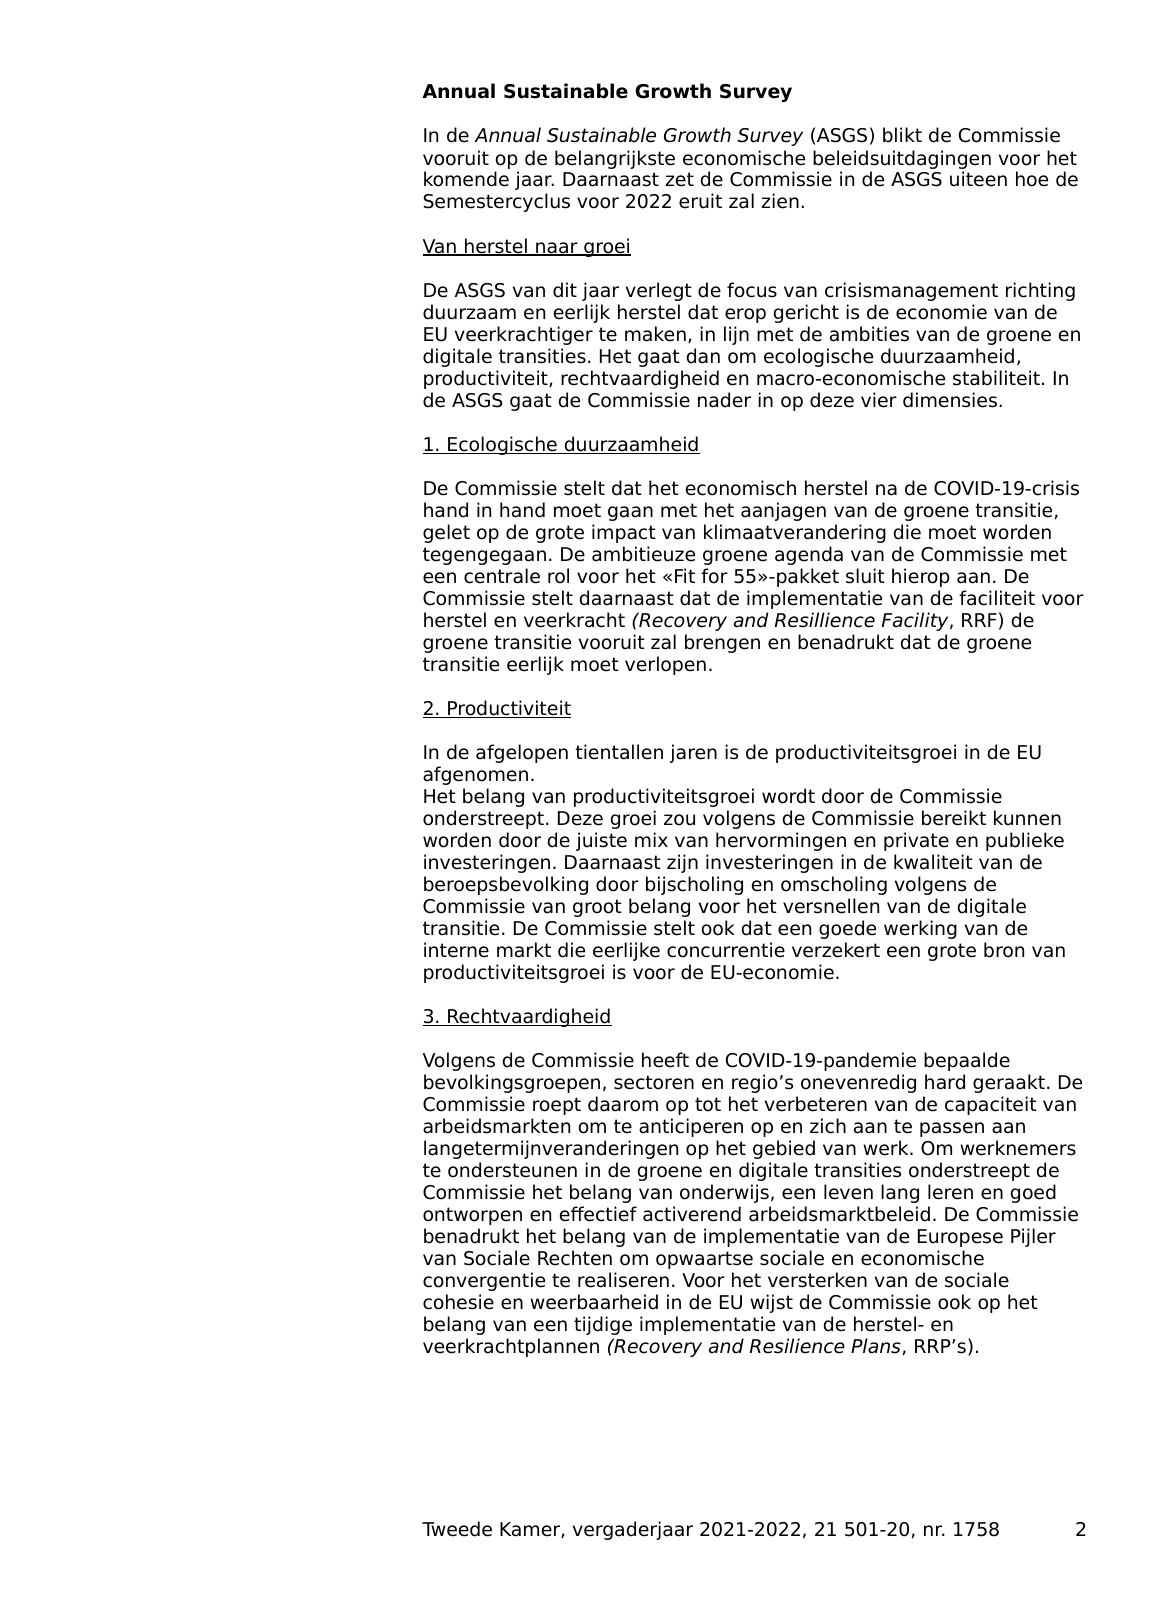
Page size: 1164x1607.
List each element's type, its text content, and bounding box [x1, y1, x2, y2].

text Het belang van productiviteitsgroei wordt door de Commissie onderstreept. Deze groei zou volgens de Commissie bereikt kunnen worden door de juiste mix van hervormingen en private en publieke investeringen. Daarnaast zijn investeringen in de kwaliteit van de beroepsbevolking door bijscholing en omscholing volgens de Commissie van groot belang voor het versnellen van de digitale transitie. De Commissie stelt ook dat een goede werking van de interne markt die eerlijke concurrentie verzekert een grote bron van productiviteitsgroei is voor de EU-economie. [422, 786, 1087, 984]
subtitle 1. Ecologische duurzaamheid [422, 434, 1087, 456]
text In de afgelopen tientallen jaren is de productiviteitsgroei in de EU afgenomen. [422, 742, 1087, 786]
text De ASGS van dit jaar verlegt de focus van crisismanagement richting duurzaam en eerlijk herstel dat erop gericht is de economie van de EU veerkrachtiger te maken, in lijn met de ambities van de groene en digitale transities. Het gaat dan om ecologische duurzaamheid, productiviteit, rechtvaardigheid en macro-economische stabiliteit. In de ASGS gaat de Commissie nader in op deze vier dimensies. [422, 280, 1087, 412]
subtitle Van herstel naar groei [422, 236, 1087, 257]
text In de Annual Sustainable Growth Survey (ASGS) blikt de Commissie vooruit op de belangrijkste economische beleidsuitdagingen voor het komende jaar. Daarnaast zet de Commissie in de ASGS uiteen hoe de Semestercyclus voor 2022 eruit zal zien. [422, 125, 1087, 213]
subtitle Annual Sustainable Growth Survey [422, 81, 1087, 103]
text De Commissie stelt dat het economisch herstel na de COVID-19-crisis hand in hand moet gaan met het aanjagen van de groene transitie, gelet op de grote impact van klimaatverandering die moet worden tegengegaan. De ambitieuze groene agenda van de Commissie met een centrale rol voor het «Fit for 55»-pakket sluit hierop aan. De Commissie stelt daarnaast dat de implementatie van de faciliteit voor herstel en veerkracht (Recovery and Resillience Facility, RRF) de groene transitie vooruit zal brengen en benadrukt dat de groene transitie eerlijk moet verlopen. [422, 478, 1087, 676]
text Volgens de Commissie heeft de COVID-19-pandemie bepaalde bevolkingsgroepen, sectoren en regio’s onevenredig hard geraakt. De Commissie roept daarom op tot het verbeteren van de capaciteit van arbeidsmarkten om te anticiperen op en zich aan te passen aan langetermijnveranderingen op het gebied van werk. Om werknemers te ondersteunen in de groene en digitale transities onderstreept de Commissie het belang van onderwijs, een leven lang leren en goed ontworpen en effectief activerend arbeidsmarktbeleid. De Commissie benadrukt het belang van de implementatie van de Europese Pijler van Sociale Rechten om opwaartse sociale en economische convergentie te realiseren. Voor het versterken van de sociale cohesie en weerbaarheid in de EU wijst de Commissie ook op het belang van een tijdige implementatie van de herstel- en veerkrachtplannen (Recovery and Resilience Plans, RRP’s). [422, 1050, 1087, 1358]
subtitle 3. Rechtvaardigheid [422, 1006, 1087, 1028]
subtitle 2. Productiviteit [422, 698, 1087, 720]
